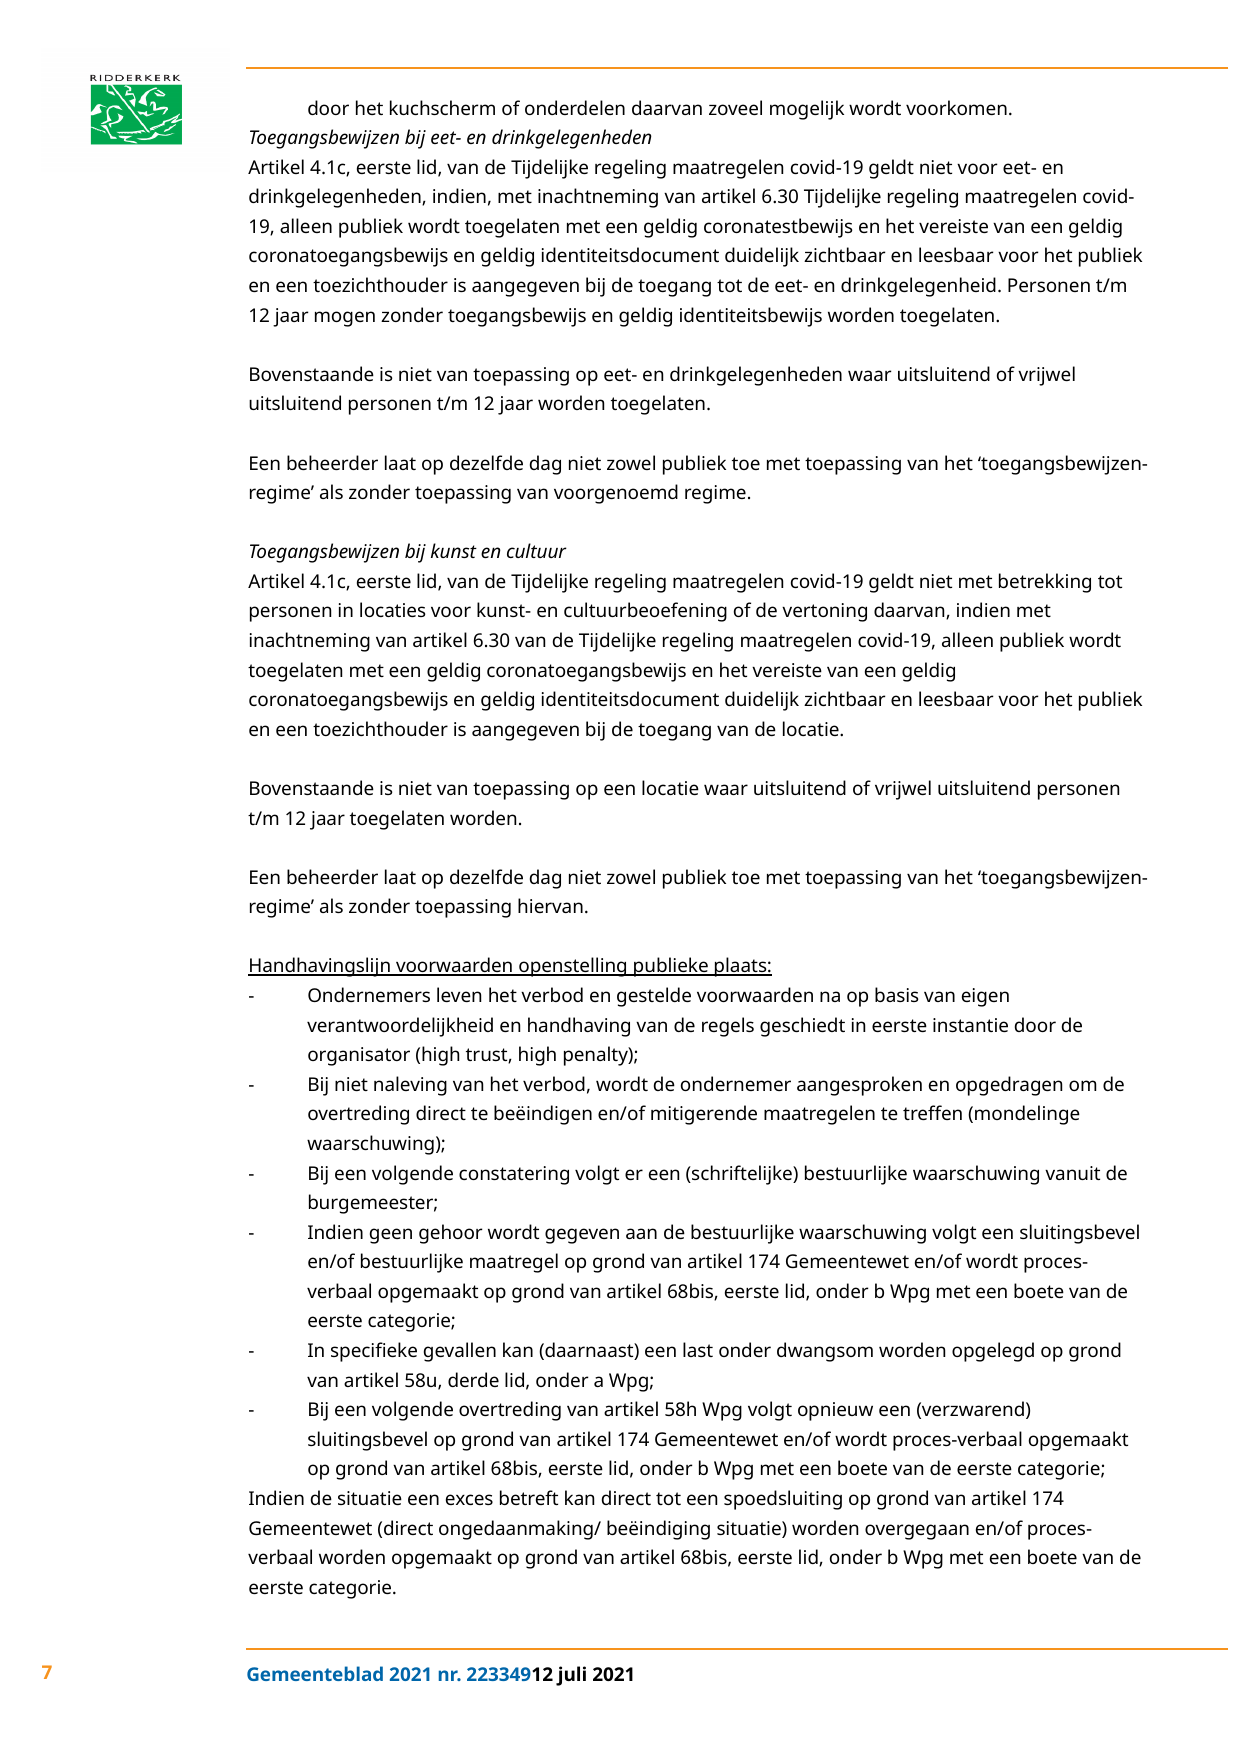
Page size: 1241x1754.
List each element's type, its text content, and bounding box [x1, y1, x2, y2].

text Bovenstaande is niet van toepassing op een locatie waar uitsluitend of vrijwel uitsluitend personen t/m 12 jaar toegelaten worden. [248, 775, 1152, 831]
text Toegangsbewijzen bij kunst en cultuur [248, 538, 1152, 564]
list Bij een volgende overtreding van artikel 58h Wpg volgt opnieuw een (verzwarend) sluitingsbevel op grond van artikel 174 Gemeentewet en/of wordt proces-verbaal opgemaakt op grond van artikel 68bis, eerste lid, onder b Wpg met een boete van de eerste categorie; [248, 1396, 1152, 1481]
list Bij niet naleving van het verbod, wordt de ondernemer aangesproken en opgedragen om de overtreding direct te beëindigen en/of mitigerende maatregelen te treffen (mondelinge waarschuwing); [248, 1071, 1152, 1156]
list door het kuchscherm of onderdelen daarvan zoveel mogelijk wordt voorkomen. [248, 95, 1152, 121]
text Artikel 4.1c, eerste lid, van de Tijdelijke regeling maatregelen covid-19 geldt niet voor eet- en drinkgelegenheden, indien, met inachtneming van artikel 6.30 Tijdelijke regeling maatregelen covid-19, alleen publiek wordt toegelaten met een geldig coronatestbewijs en het vereiste van een geldig coronatoegangsbewijs en geldig identiteitsdocument duidelijk zichtbaar en leesbaar voor het publiek en een toezichthouder is aangegeven bij de toegang tot de eet- en drinkgelegenheid. Personen t/m 12 jaar mogen zonder toegangsbewijs en geldig identiteitsbewijs worden toegelaten. [248, 154, 1152, 328]
text Een beheerder laat op dezelfde dag niet zowel publiek toe met toepassing van het ‘toegangsbewijzen-regime’ als zonder toepassing hiervan. [248, 864, 1152, 919]
text Artikel 4.1c, eerste lid, van de Tijdelijke regeling maatregelen covid-19 geldt niet met betrekking tot personen in locaties voor kunst- en cultuurbeoefening of de vertoning daarvan, indien met inachtneming van artikel 6.30 van de Tijdelijke regeling maatregelen covid-19, alleen publiek wordt toegelaten met een geldig coronatoegangsbewijs en het vereiste van een geldig coronatoegangsbewijs en geldig identiteitsdocument duidelijk zichtbaar en leesbaar voor het publiek en een toezichthouder is aangegeven bij de toegang van de locatie. [248, 568, 1152, 742]
list Bij een volgende constatering volgt er een (schriftelijke) bestuurlijke waarschuwing vanuit de burgemeester; [248, 1160, 1152, 1215]
text Handhavingslijn voorwaarden openstelling publieke plaats: [248, 953, 1152, 978]
list Indien geen gehoor wordt gegeven aan de bestuurlijke waarschuwing volgt een sluitingsbevel en/of bestuurlijke maatregel op grond van artikel 174 Gemeentewet en/of wordt proces-verbaal opgemaakt op grond van artikel 68bis, eerste lid, onder b Wpg met een boete van de eerste categorie; [248, 1219, 1152, 1333]
text Indien de situatie een exces betreft kan direct tot een spoedsluiting op grond van artikel 174 Gemeentewet (direct ongedaanmaking/ beëindiging situatie) worden overgegaan en/of proces-verbaal worden opgemaakt op grond van artikel 68bis, eerste lid, onder b Wpg met een boete van de eerste categorie. [248, 1485, 1152, 1600]
text Toegangsbewijzen bij eet- en drinkgelegenheden [248, 124, 1152, 150]
picture [41, 47, 231, 172]
text Een beheerder laat op dezelfde dag niet zowel publiek toe met toepassing van het ‘toegangsbewijzen-regime’ als zonder toepassing van voorgenoemd regime. [248, 450, 1152, 505]
text Bovenstaande is niet van toepassing op eet- en drinkgelegenheden waar uitsluitend of vrijwel uitsluitend personen t/m 12 jaar worden toegelaten. [248, 361, 1152, 416]
list In specifieke gevallen kan (daarnaast) een last onder dwangsom worden opgelegd op grond van artikel 58u, derde lid, onder a Wpg; [248, 1337, 1152, 1393]
list Ondernemers leven het verbod en gestelde voorwaarden na op basis van eigen verantwoordelijkheid en handhaving van de regels geschiedt in eerste instantie door de organisator (high trust, high penalty); [248, 982, 1152, 1067]
